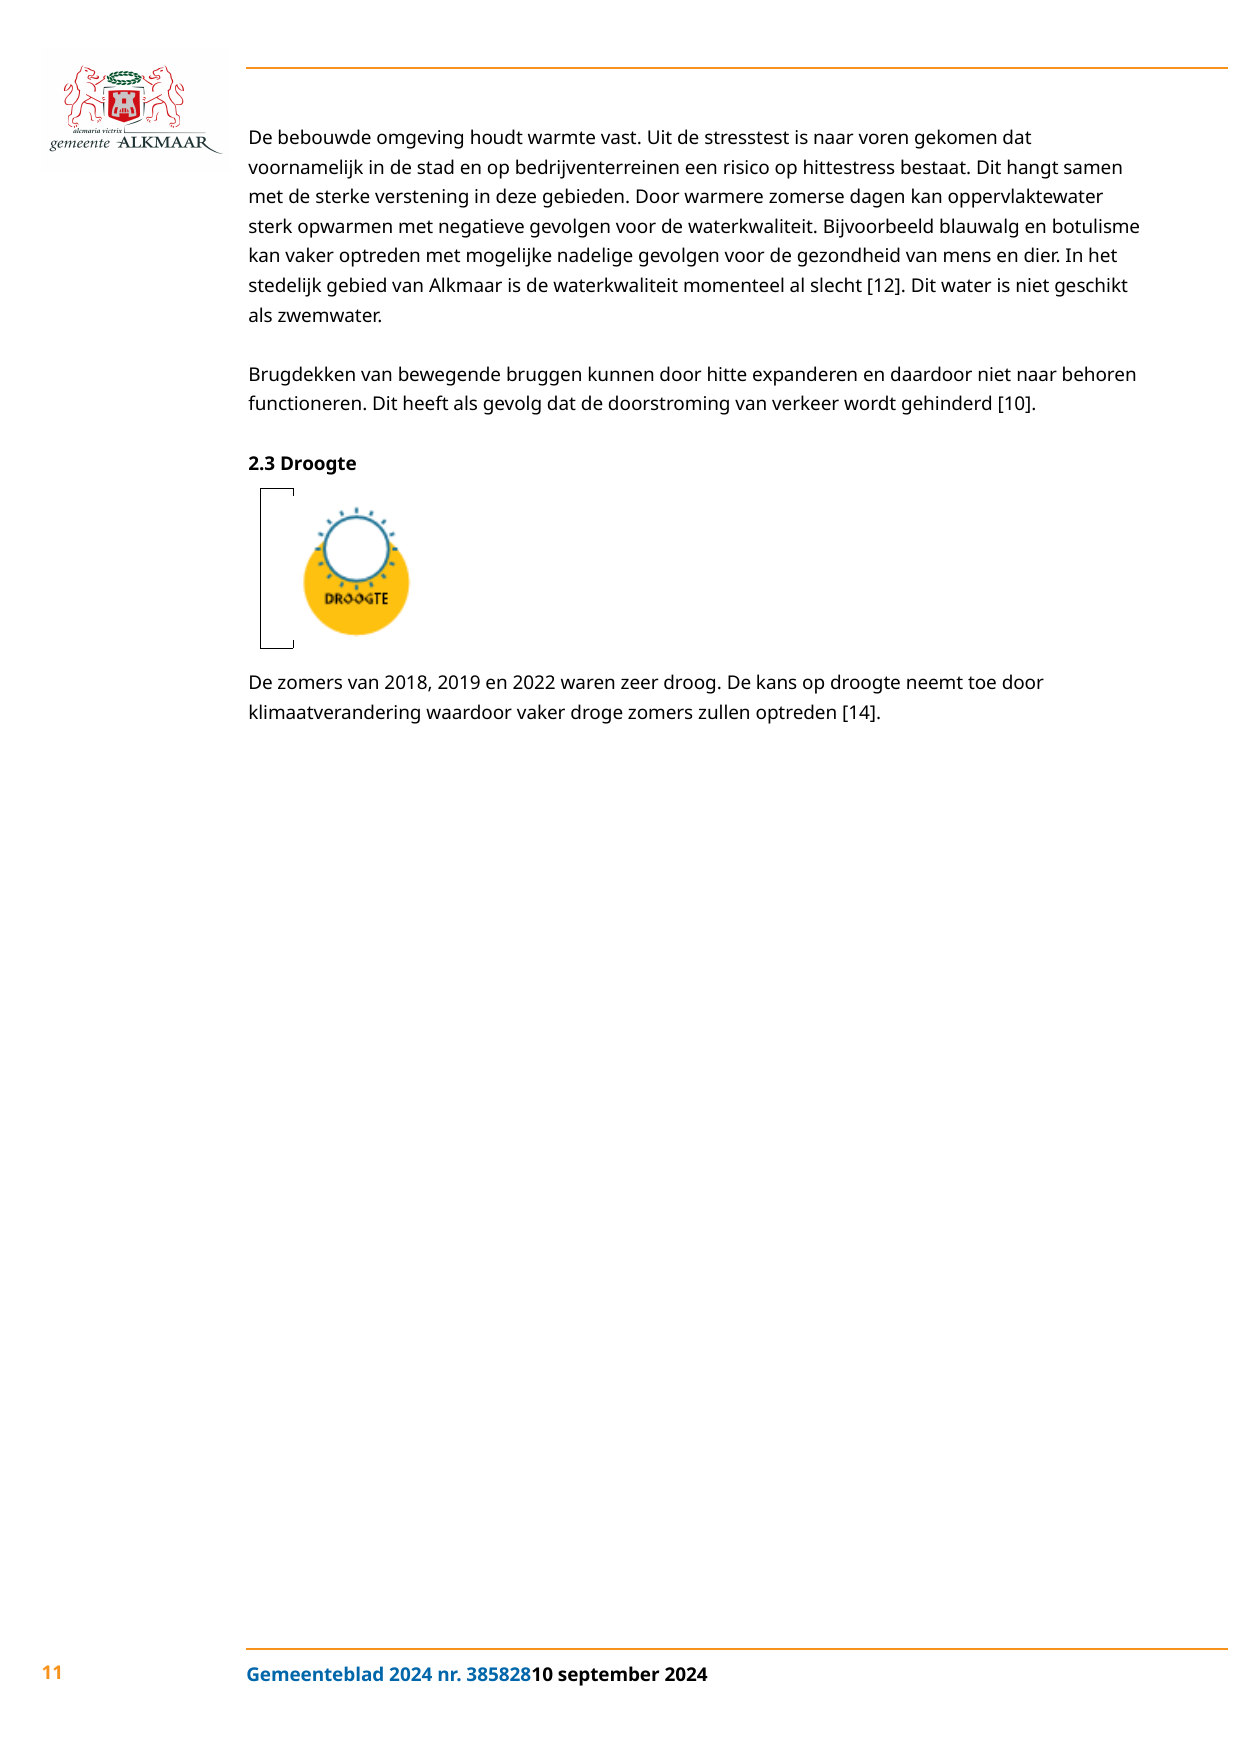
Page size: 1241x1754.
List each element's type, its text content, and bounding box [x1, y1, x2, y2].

text 2.3 Droogte [248, 450, 1152, 476]
text Brugdekken van bewegende bruggen kunnen door hitte expanderen en daardoor niet naar behoren functioneren. Dit heeft als gevolg dat de doorstroming van verkeer wordt gehinderd [10]. [248, 361, 1152, 416]
text De bebouwde omgeving houdt warmte vast. Uit de stresstest is naar voren gekomen dat voornamelijk in de stad en op bedrijventerreinen een risico op hittestress bestaat. Dit hangt samen met de sterke verstening in deze gebieden. Door warmere zomerse dagen kan oppervlaktewater sterk opwarmen met negatieve gevolgen voor de waterkwaliteit. Bijvoorbeeld blauwalg en botulisme kan vaker optreden met mogelijke nadelige gevolgen voor de gezondheid van mens en dier. In het stedelijk gebied van Alkmaar is de waterkwaliteit momenteel al slecht [12]. Dit water is niet geschikt als zwemwater. [248, 124, 1152, 328]
text De zomers van 2018, 2019 en 2022 waren zeer droog. De kans op droogte neemt toe door klimaatverandering waardoor vaker droge zomers zullen optreden [14]. [248, 669, 1152, 725]
picture [268, 496, 417, 640]
picture [41, 47, 231, 172]
